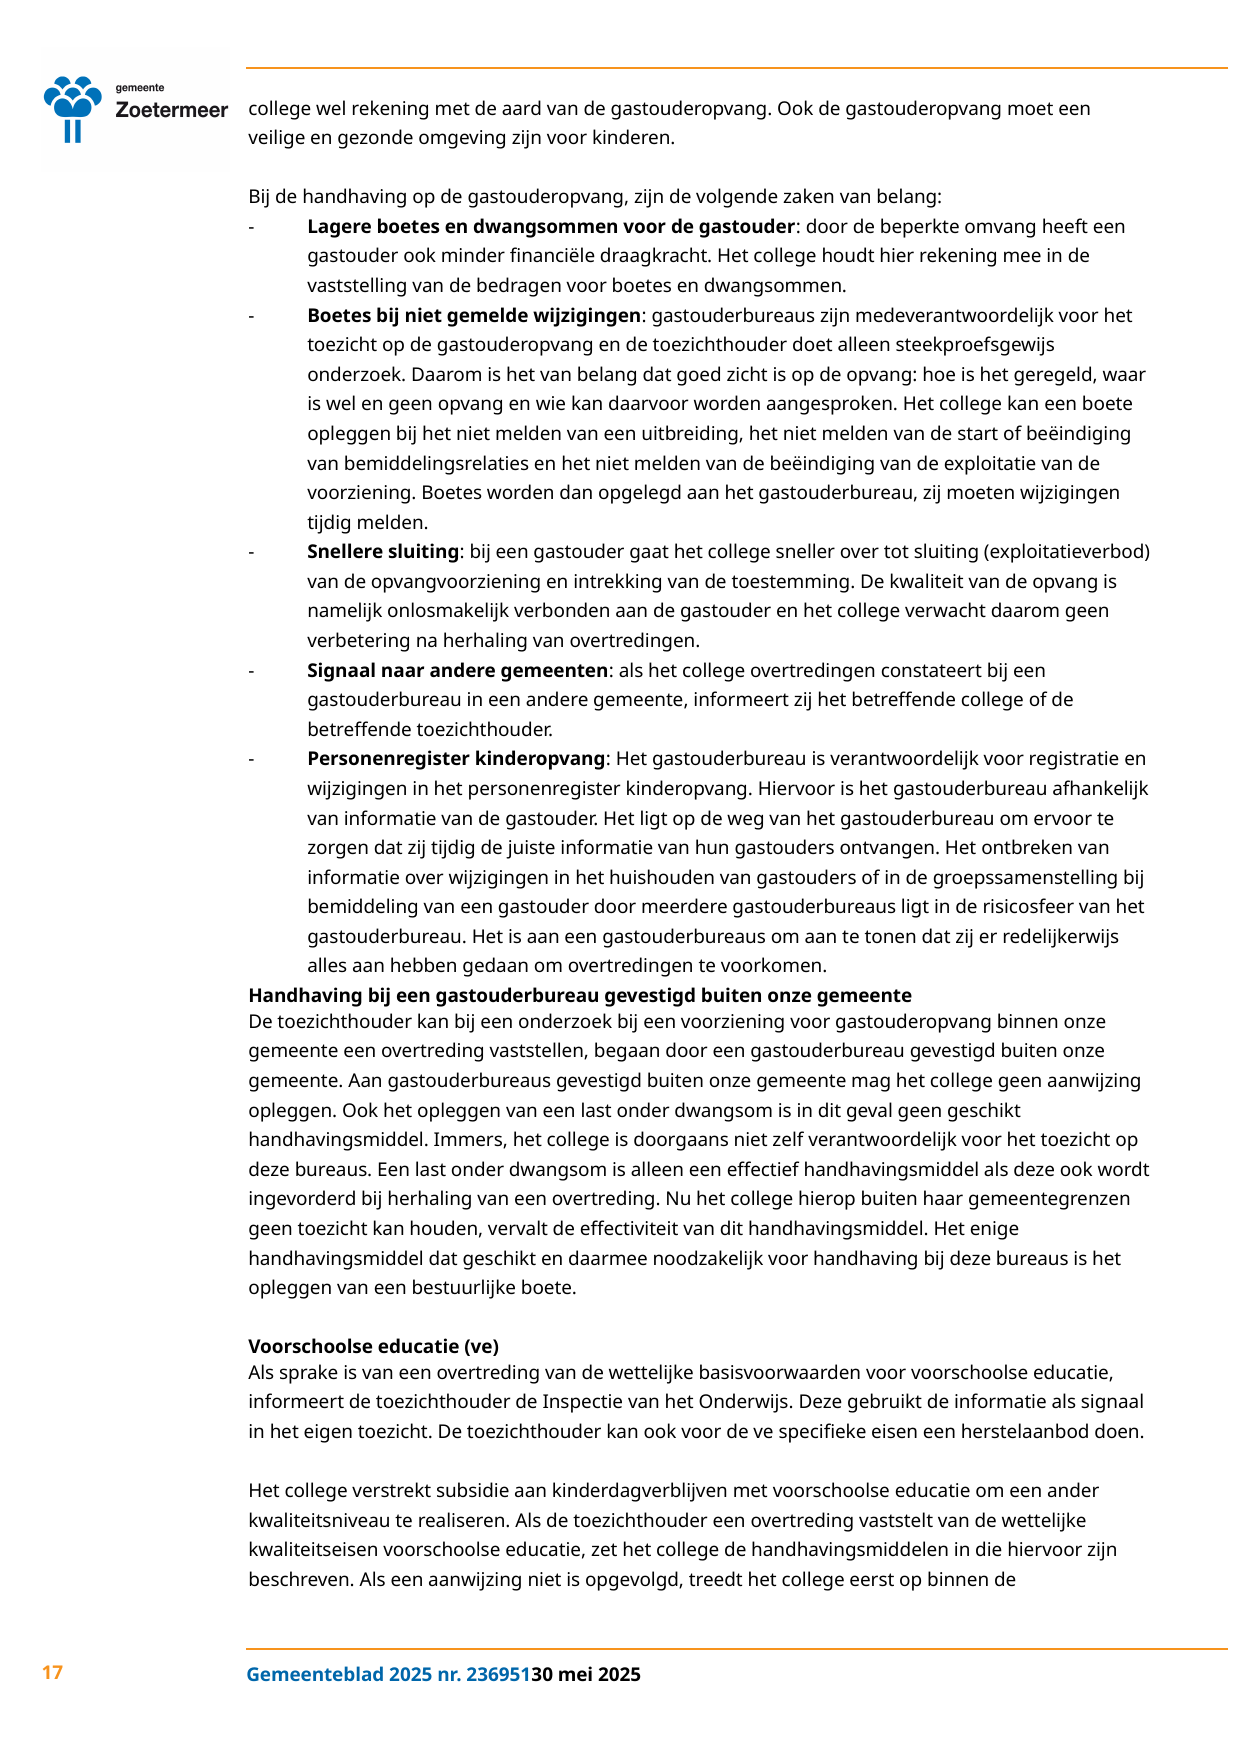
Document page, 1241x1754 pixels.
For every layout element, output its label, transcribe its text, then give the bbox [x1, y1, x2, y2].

list Boetes bij niet gemelde wijzigingen: gastouderbureaus zijn medeverantwoordelijk voor het toezicht op de gastouderopvang en de toezichthouder doet alleen steekproefsgewijs onderzoek. Daarom is het van belang dat goed zicht is op de opvang: hoe is het geregeld, waar is wel en geen opvang en wie kan daarvoor worden aangesproken. Het college kan een boete opleggen bij het niet melden van een uitbreiding, het niet melden van de start of beëindiging van bemiddelingsrelaties en het niet melden van de beëindiging van de exploitatie van de voorziening. Boetes worden dan opgelegd aan het gastouderbureau, zij moeten wijzigingen tijdig melden. [248, 302, 1152, 535]
list Personenregister kinderopvang: Het gastouderbureau is verantwoordelijk voor registratie en wijzigingen in het personenregister kinderopvang. Hiervoor is het gastouderbureau afhankelijk van informatie van de gastouder. Het ligt op de weg van het gastouderbureau om ervoor te zorgen dat zij tijdig de juiste informatie van hun gastouders ontvangen. Het ontbreken van informatie over wijzigingen in het huishouden van gastouders of in de groepssamenstelling bij bemiddeling van een gastouder door meerdere gastouderbureaus ligt in de risicosfeer van het gastouderbureau. Het is aan een gastouderbureaus om aan te tonen dat zij er redelijkerwijs alles aan hebben gedaan om overtredingen te voorkomen. [248, 746, 1152, 978]
list Signaal naar andere gemeenten: als het college overtredingen constateert bij een gastouderbureau in een andere gemeente, informeert zij het betreffende college of de betreffende toezichthouder. [248, 657, 1152, 742]
text Handhaving bij een gastouderbureau gevestigd buiten onze gemeente [248, 982, 1152, 1008]
text De toezichthouder kan bij een onderzoek bij een voorziening voor gastouderopvang binnen onze gemeente een overtreding vaststellen, begaan door een gastouderbureau gevestigd buiten onze gemeente. Aan gastouderbureaus gevestigd buiten onze gemeente mag het college geen aanwijzing opleggen. Ook het opleggen van een last onder dwangsom is in dit geval geen geschikt handhavingsmiddel. Immers, het college is doorgaans niet zelf verantwoordelijk voor het toezicht op deze bureaus. Een last onder dwangsom is alleen een effectief handhavingsmiddel als deze ook wordt ingevorderd bij herhaling van een overtreding. Nu het college hierop buiten haar gemeentegrenzen geen toezicht kan houden, vervalt de effectiviteit van dit handhavingsmiddel. Het enige handhavingsmiddel dat geschikt en daarmee noodzakelijk voor handhaving bij deze bureaus is het opleggen van een bestuurlijke boete. [248, 1008, 1152, 1300]
text college wel rekening met de aard van de gastouderopvang. Ook de gastouderopvang moet een veilige en gezonde omgeving zijn voor kinderen. [248, 95, 1152, 150]
text Bij de handhaving op de gastouderopvang, zijn de volgende zaken van belang: [248, 183, 1152, 209]
text Het college verstrekt subsidie aan kinderdagverblijven met voorschoolse educatie om een ander kwaliteitsniveau te realiseren. Als de toezichthouder een overtreding vaststelt van de wettelijke kwaliteitseisen voorschoolse educatie, zet het college de handhavingsmiddelen in die hiervoor zijn beschreven. Als een aanwijzing niet is opgevolgd, treedt het college eerst op binnen de [248, 1477, 1152, 1592]
list Snellere sluiting: bij een gastouder gaat het college sneller over tot sluiting (exploitatieverbod) van de opvangvoorziening en intrekking van de toestemming. De kwaliteit van de opvang is namelijk onlosmakelijk verbonden aan de gastouder en het college verwacht daarom geen verbetering na herhaling van overtredingen. [248, 538, 1152, 653]
picture [41, 47, 231, 172]
text Voorschoolse educatie (ve) [248, 1333, 1152, 1359]
text Als sprake is van een overtreding van de wettelijke basisvoorwaarden voor voorschoolse educatie, informeert de toezichthouder de Inspectie van het Onderwijs. Deze gebruikt de informatie als signaal in het eigen toezicht. De toezichthouder kan ook voor de ve specifieke eisen een herstelaanbod doen. [248, 1359, 1152, 1444]
list Lagere boetes en dwangsommen voor de gastouder: door de beperkte omvang heeft een gastouder ook minder financiële draagkracht. Het college houdt hier rekening mee in de vaststelling van de bedragen voor boetes en dwangsommen. [248, 213, 1152, 298]
